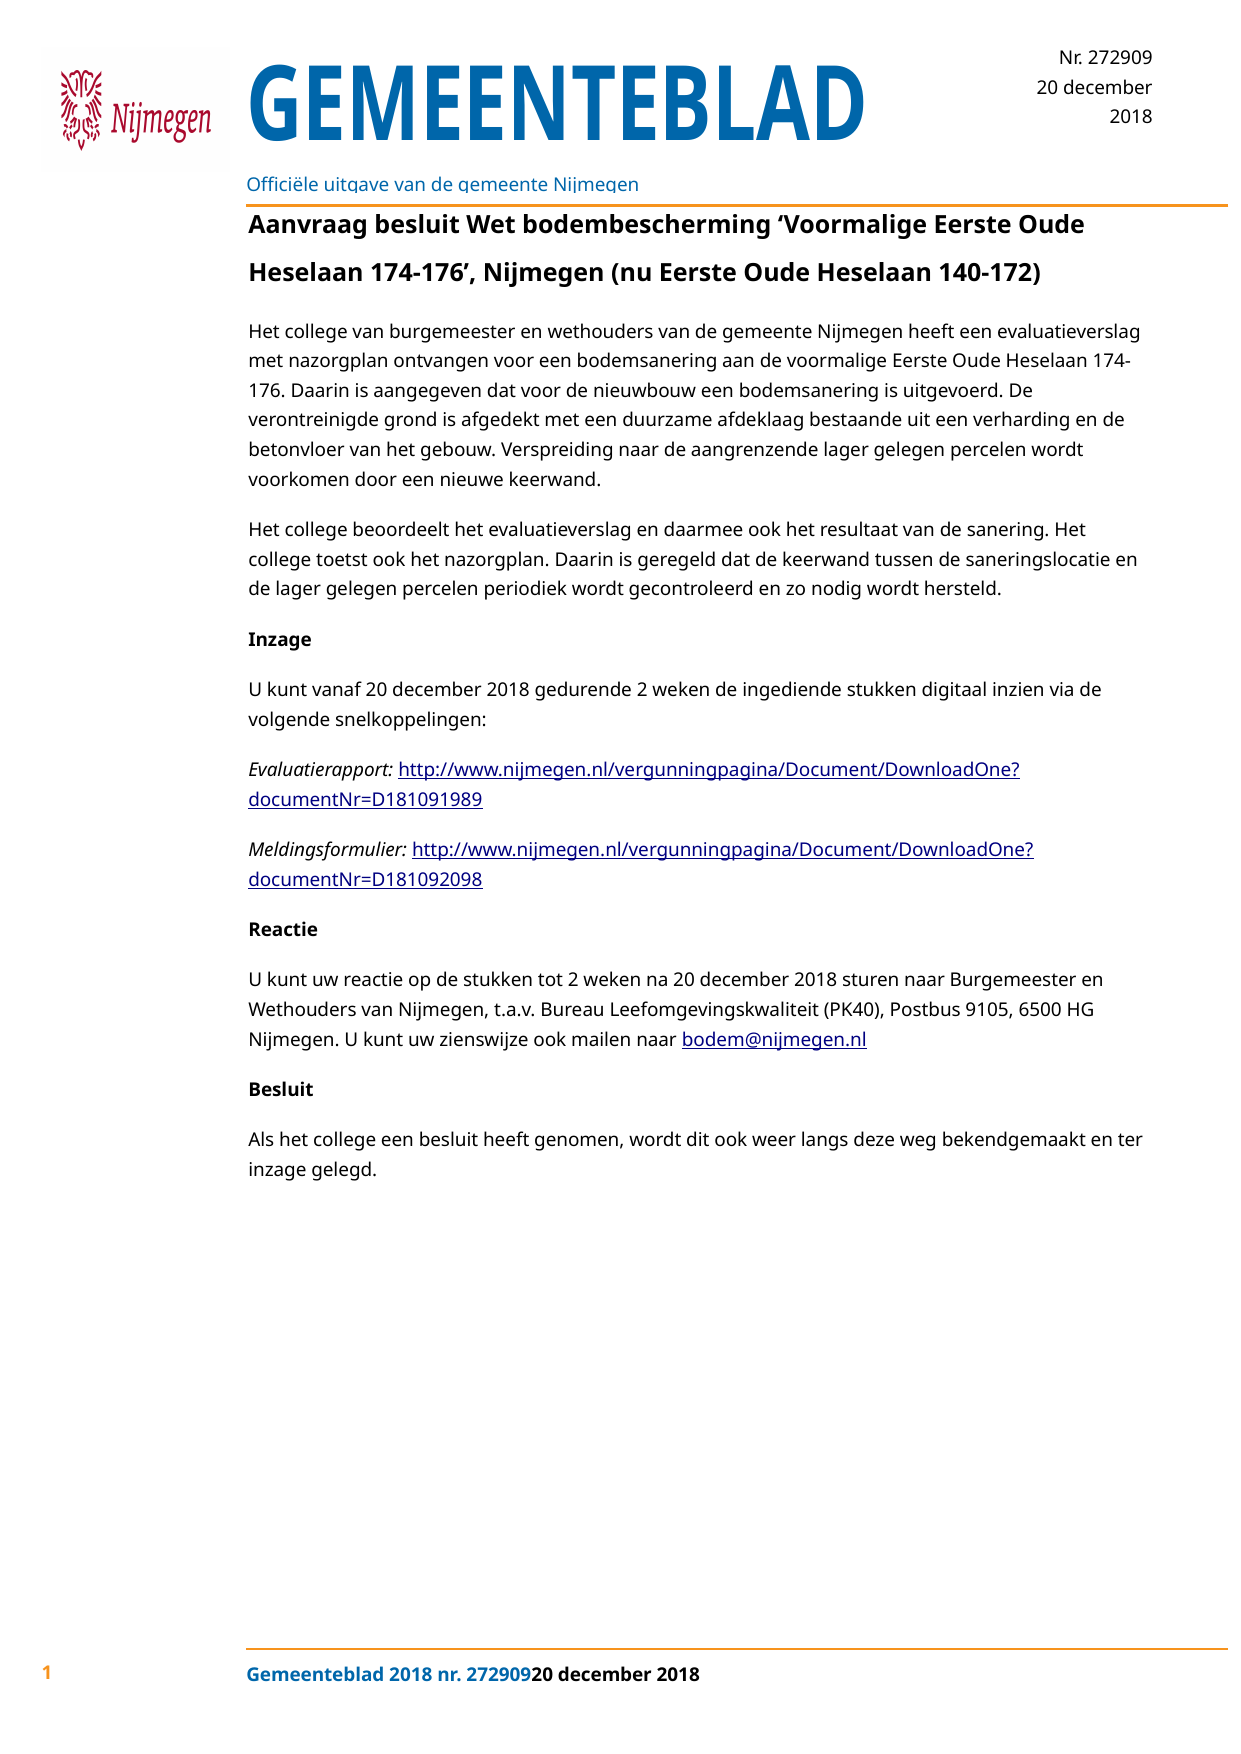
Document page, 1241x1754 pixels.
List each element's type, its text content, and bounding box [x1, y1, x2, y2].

text Meldingsformulier: http://www.nijmegen.nl/vergunningpagina/Document/DownloadOne?documentNr=D181092098 [248, 836, 1152, 892]
text Aanvraag besluit Wet bodembescherming ‘Voormalige Eerste Oude Heselaan 174-176’, Nijmegen (nu Eerste Oude Heselaan 140-172) [248, 207, 1152, 288]
text U kunt vanaf 20 december 2018 gedurende 2 weken de ingediende stukken digitaal inzien via de volgende snelkoppelingen: [248, 676, 1152, 732]
text Het college beoordeelt het evaluatieverslag en daarmee ook het resultaat van de sanering. Het college toetst ook het nazorgplan. Daarin is geregeld dat de keerwand tussen de saneringslocatie en de lager gelegen percelen periodiek wordt gecontroleerd en zo nodig wordt hersteld. [248, 516, 1152, 601]
text Evaluatierapport: http://www.nijmegen.nl/vergunningpagina/Document/DownloadOne?documentNr=D181091989 [248, 756, 1152, 812]
text U kunt uw reactie op de stukken tot 2 weken na 20 december 2018 sturen naar Burgemeester en Wethouders van Nijmegen, t.a.v. Bureau Leefomgevingskwaliteit (PK40), Postbus 9105, 6500 HG Nijmegen. U kunt uw zienswijze ook mailen naar bodem@nijmegen.nl [248, 967, 1152, 1052]
text Reactie [248, 916, 1152, 942]
text Als het college een besluit heeft genomen, wordt dit ook weer langs deze weg bekendgemaakt en ter inzage gelegd. [248, 1127, 1152, 1182]
text Besluit [248, 1076, 1152, 1102]
text Inzage [248, 626, 1152, 652]
text Het college van burgemeester en wethouders van de gemeente Nijmegen heeft een evaluatieverslag met nazorgplan ontvangen voor een bodemsanering aan de voormalige Eerste Oude Heselaan 174-176. Daarin is aangegeven dat voor de nieuwbouw een bodemsanering is uitgevoerd. De verontreinigde grond is afgedekt met een duurzame afdeklaag bestaande uit een verharding en de betonvloer van het gebouw. Verspreiding naar de aangrenzende lager gelegen percelen wordt voorkomen door een nieuwe keerwand. [248, 318, 1152, 492]
picture [41, 47, 231, 172]
